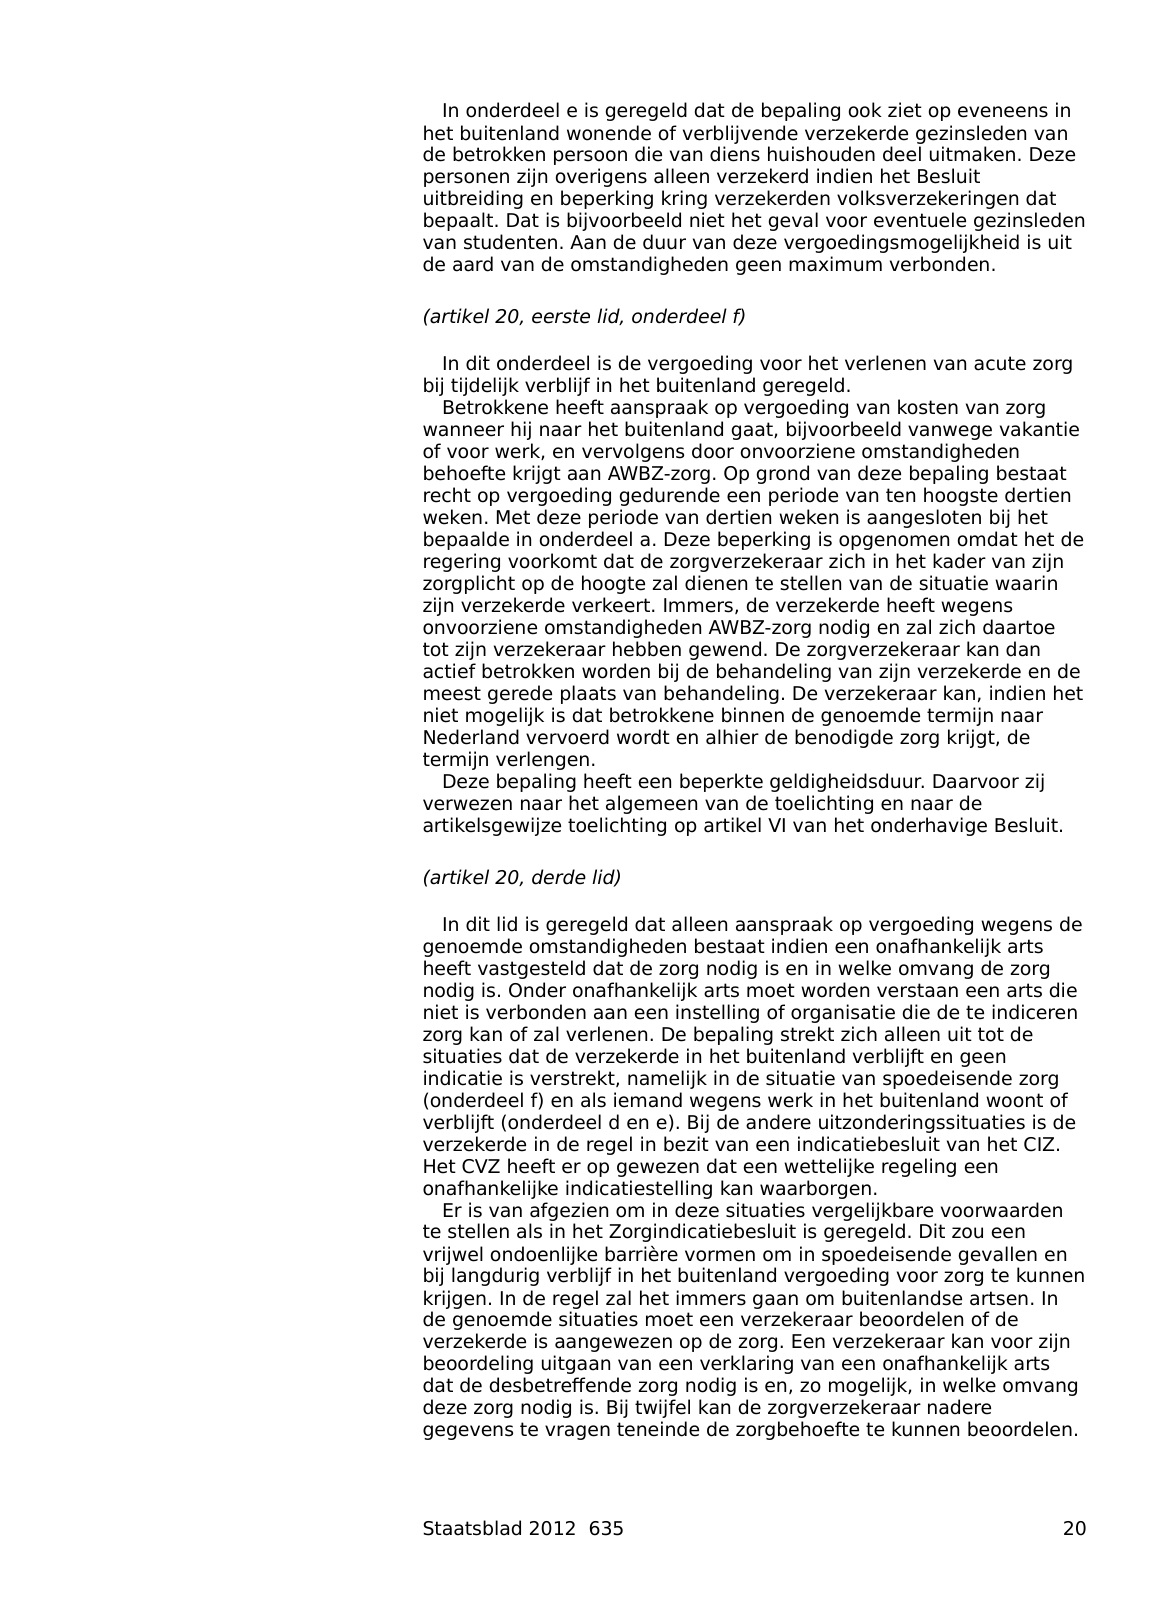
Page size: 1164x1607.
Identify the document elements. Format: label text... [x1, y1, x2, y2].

text Deze bepaling heeft een beperkte geldigheidsduur. Daarvoor zij verwezen naar het algemeen van de toelichting en naar de artikelsgewijze toelichting op artikel VI van het onderhavige Besluit. [422, 771, 1087, 837]
text In dit onderdeel is de vergoeding voor het verlenen van acute zorg bij tijdelijk verblijf in het buitenland geregeld. [422, 353, 1087, 397]
text Er is van afgezien om in deze situaties vergelijkbare voorwaarden te stellen als in het Zorgindicatiebesluit is geregeld. Dit zou een vrijwel ondoenlijke barrière vormen om in spoedeisende gevallen en bij langdurig verblijf in het buitenland vergoeding voor zorg te kunnen krijgen. In de regel zal het immers gaan om buitenlandse artsen. In de genoemde situaties moet een verzekeraar beoordelen of de verzekerde is aangewezen op de zorg. Een verzekeraar kan voor zijn beoordeling uitgaan van een verklaring van een onafhankelijk arts dat de desbetreffende zorg nodig is en, zo mogelijk, in welke omvang deze zorg nodig is. Bij twijfel kan de zorgverzekeraar nadere gegevens te vragen teneinde de zorgbehoefte te kunnen beoordelen. [422, 1199, 1087, 1441]
text Betrokkene heeft aanspraak op vergoeding van kosten van zorg wanneer hij naar het buitenland gaat, bijvoorbeeld vanwege vakantie of voor werk, en vervolgens door onvoorziene omstandigheden behoefte krijgt aan AWBZ-zorg. Op grond van deze bepaling bestaat recht op vergoeding gedurende een periode van ten hoogste dertien weken. Met deze periode van dertien weken is aangesloten bij het bepaalde in onderdeel a. Deze beperking is opgenomen omdat het de regering voorkomt dat de zorgverzekeraar zich in het kader van zijn zorgplicht op de hoogte zal dienen te stellen van de situatie waarin zijn verzekerde verkeert. Immers, de verzekerde heeft wegens onvoorziene omstandigheden AWBZ-zorg nodig en zal zich daartoe tot zijn verzekeraar hebben gewend. De zorgverzekeraar kan dan actief betrokken worden bij de behandeling van zijn verzekerde en de meest gerede plaats van behandeling. De verzekeraar kan, indien het niet mogelijk is dat betrokkene binnen de genoemde termijn naar Nederland vervoerd wordt en alhier de benodigde zorg krijgt, de termijn verlengen. [422, 397, 1087, 771]
text In dit lid is geregeld dat alleen aanspraak op vergoeding wegens de genoemde omstandigheden bestaat indien een onafhankelijk arts heeft vastgesteld dat de zorg nodig is en in welke omvang de zorg nodig is. Onder onafhankelijk arts moet worden verstaan een arts die niet is verbonden aan een instelling of organisatie die de te indiceren zorg kan of zal verlenen. De bepaling strekt zich alleen uit tot de situaties dat de verzekerde in het buitenland verblijft en geen indicatie is verstrekt, namelijk in de situatie van spoedeisende zorg (onderdeel f) en als iemand wegens werk in het buitenland woont of verblijft (onderdeel d en e). Bij de andere uitzonderingssituaties is de verzekerde in de regel in bezit van een indicatiebesluit van het CIZ. Het CVZ heeft er op gewezen dat een wettelijke regeling een onafhankelijke indicatiestelling kan waarborgen. [422, 914, 1087, 1199]
subtitle (artikel 20, eerste lid, onderdeel f) [422, 306, 1087, 328]
subtitle (artikel 20, derde lid) [422, 867, 1087, 889]
text In onderdeel e is geregeld dat de bepaling ook ziet op eveneens in het buitenland wonende of verblijvende verzekerde gezinsleden van de betrokken persoon die van diens huishouden deel uitmaken. Deze personen zijn overigens alleen verzekerd indien het Besluit uitbreiding en beperking kring verzekerden volksverzekeringen dat bepaalt. Dat is bijvoorbeeld niet het geval voor eventuele gezinsleden van studenten. Aan de duur van deze vergoedingsmogelijkheid is uit de aard van de omstandigheden geen maximum verbonden. [422, 100, 1087, 276]
